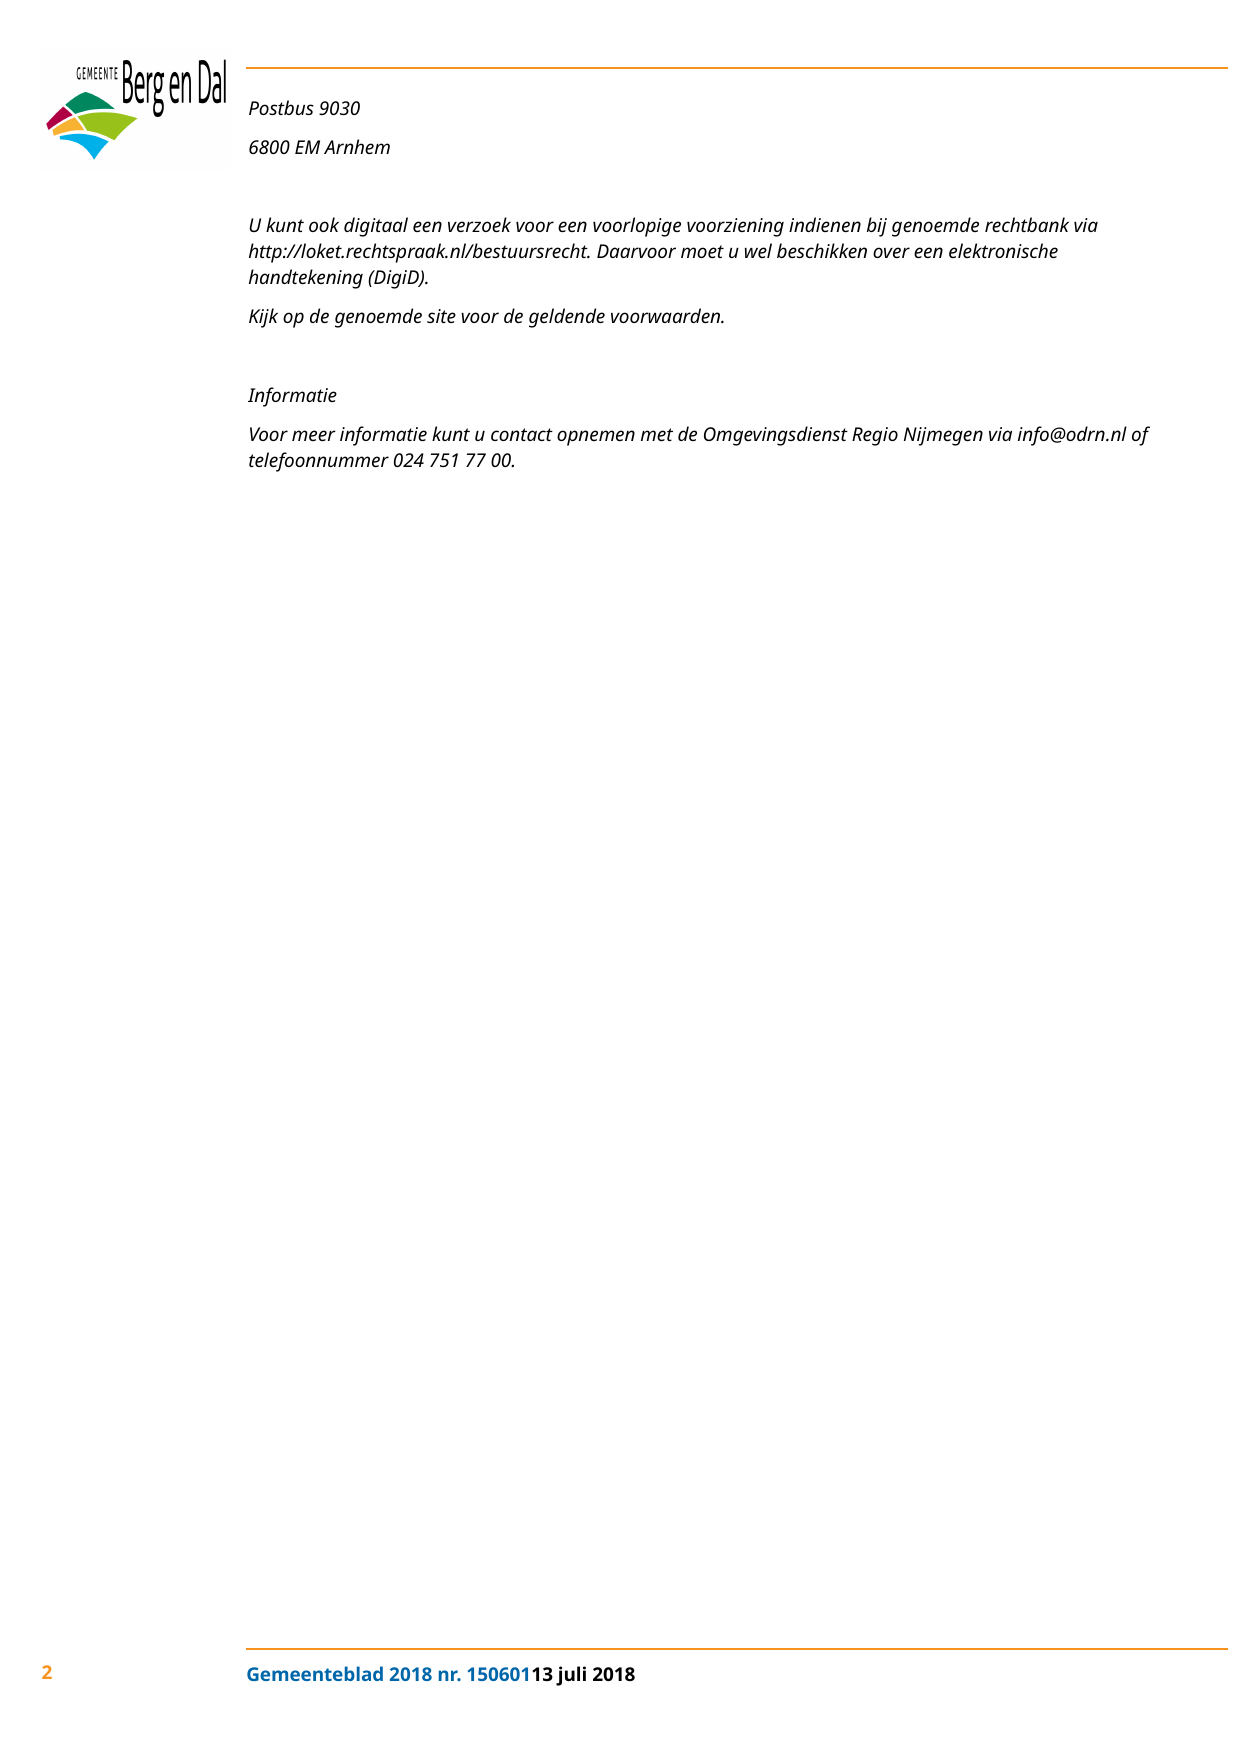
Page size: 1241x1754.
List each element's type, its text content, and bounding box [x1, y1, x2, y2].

text Postbus 9030 [248, 95, 1152, 121]
text 6800 EM Arnhem [248, 134, 1152, 160]
picture [41, 47, 231, 172]
text Voor meer informatie kunt u contact opnemen met de Omgevingsdienst Regio Nijmegen via info@odrn.nl of telefoonnummer 024 751 77 00. [248, 421, 1152, 473]
text Informatie [248, 382, 1152, 408]
text Kijk op de genoemde site voor de geldende voorwaarden. [248, 303, 1152, 329]
text U kunt ook digitaal een verzoek voor een voorlopige voorziening indienen bij genoemde rechtbank via http://loket.rechtspraak.nl/bestuursrecht. Daarvoor moet u wel beschikken over een elektronische handtekening (DigiD). [248, 213, 1152, 290]
